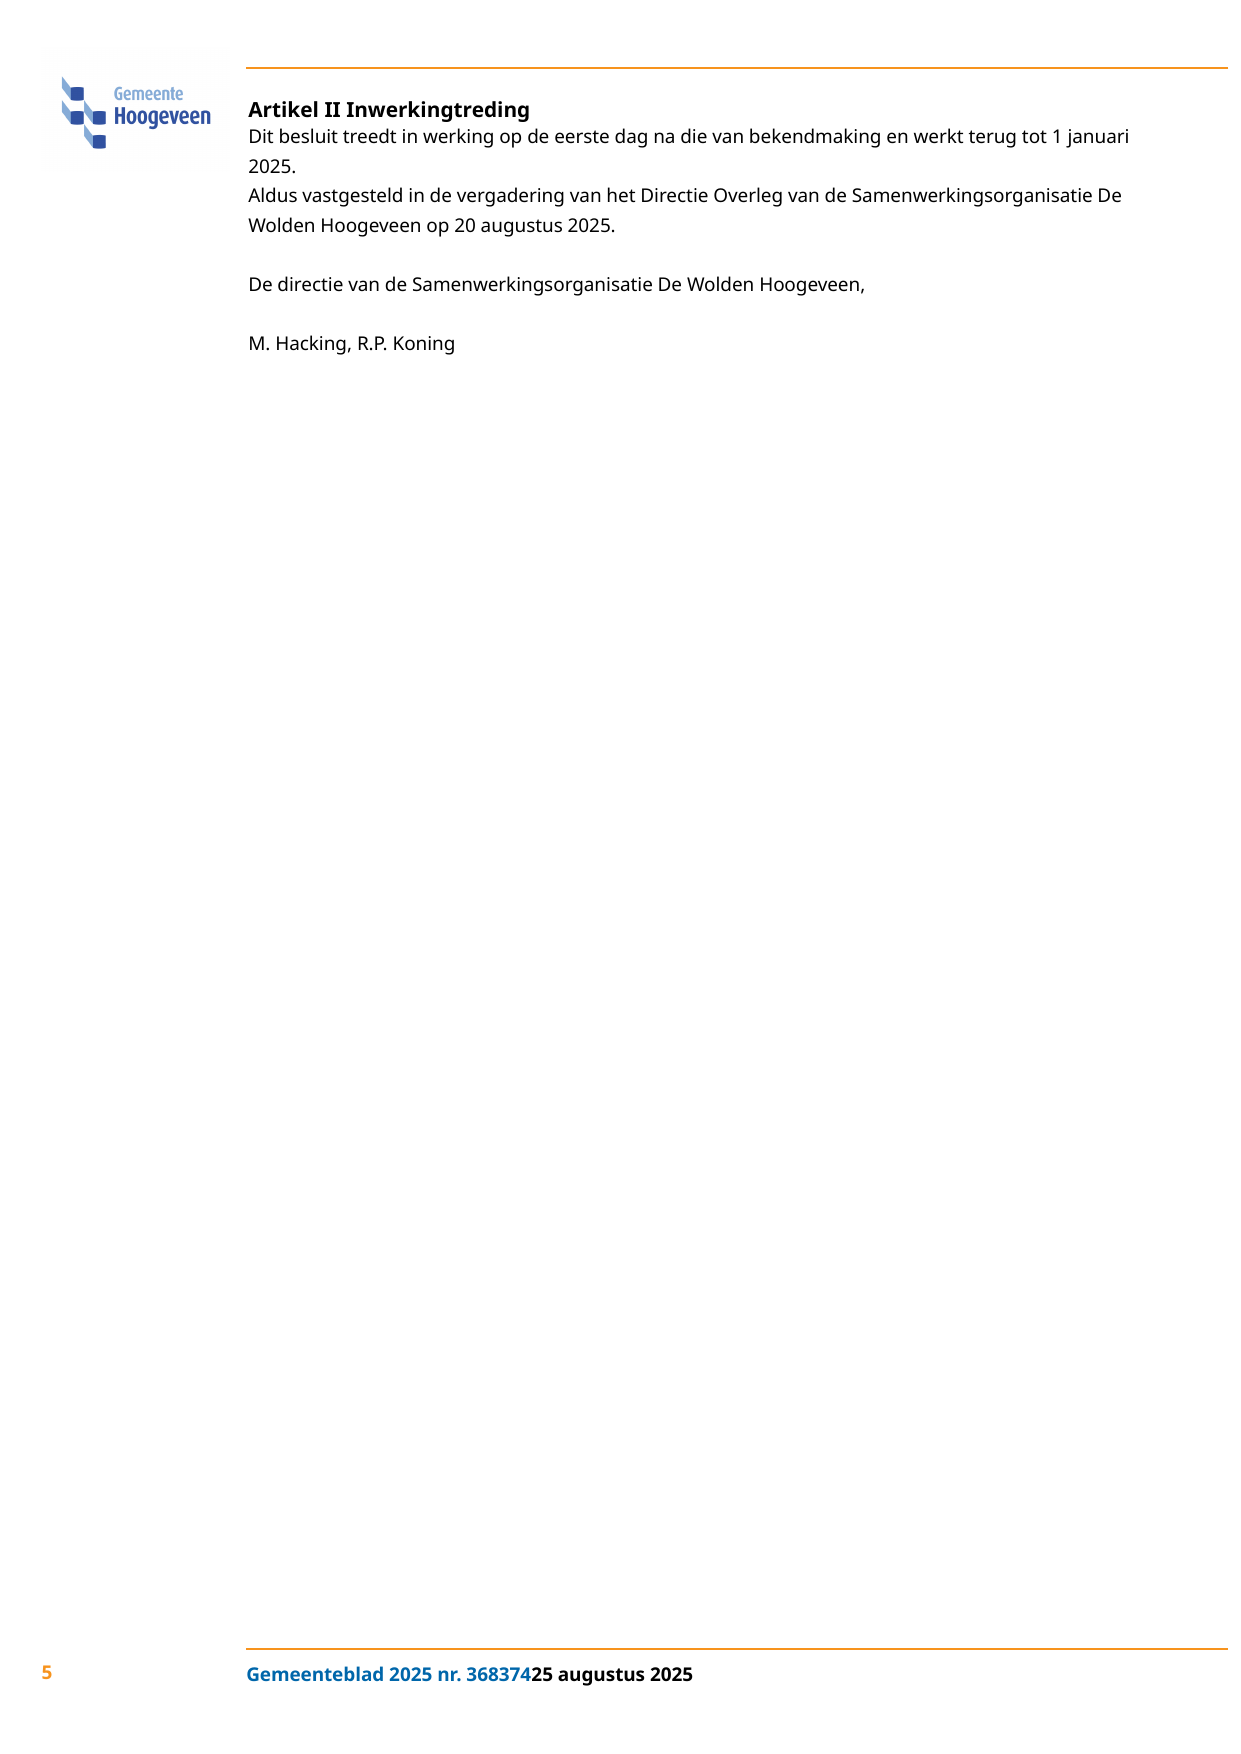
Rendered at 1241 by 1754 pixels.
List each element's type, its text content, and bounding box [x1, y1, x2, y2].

text Aldus vastgesteld in de vergadering van het Directie Overleg van de Samenwerkingsorganisatie De Wolden Hoogeveen op 20 augustus 2025. [248, 182, 1152, 238]
text De directie van de Samenwerkingsorganisatie De Wolden Hoogeveen, [248, 271, 1152, 297]
text M. Hacking, R.P. Koning [248, 330, 1152, 356]
text Artikel II Inwerkingtreding [248, 95, 1152, 123]
picture [41, 47, 231, 172]
text Dit besluit treedt in werking op de eerste dag na die van bekendmaking en werkt terug tot 1 januari 2025. [248, 123, 1152, 178]
